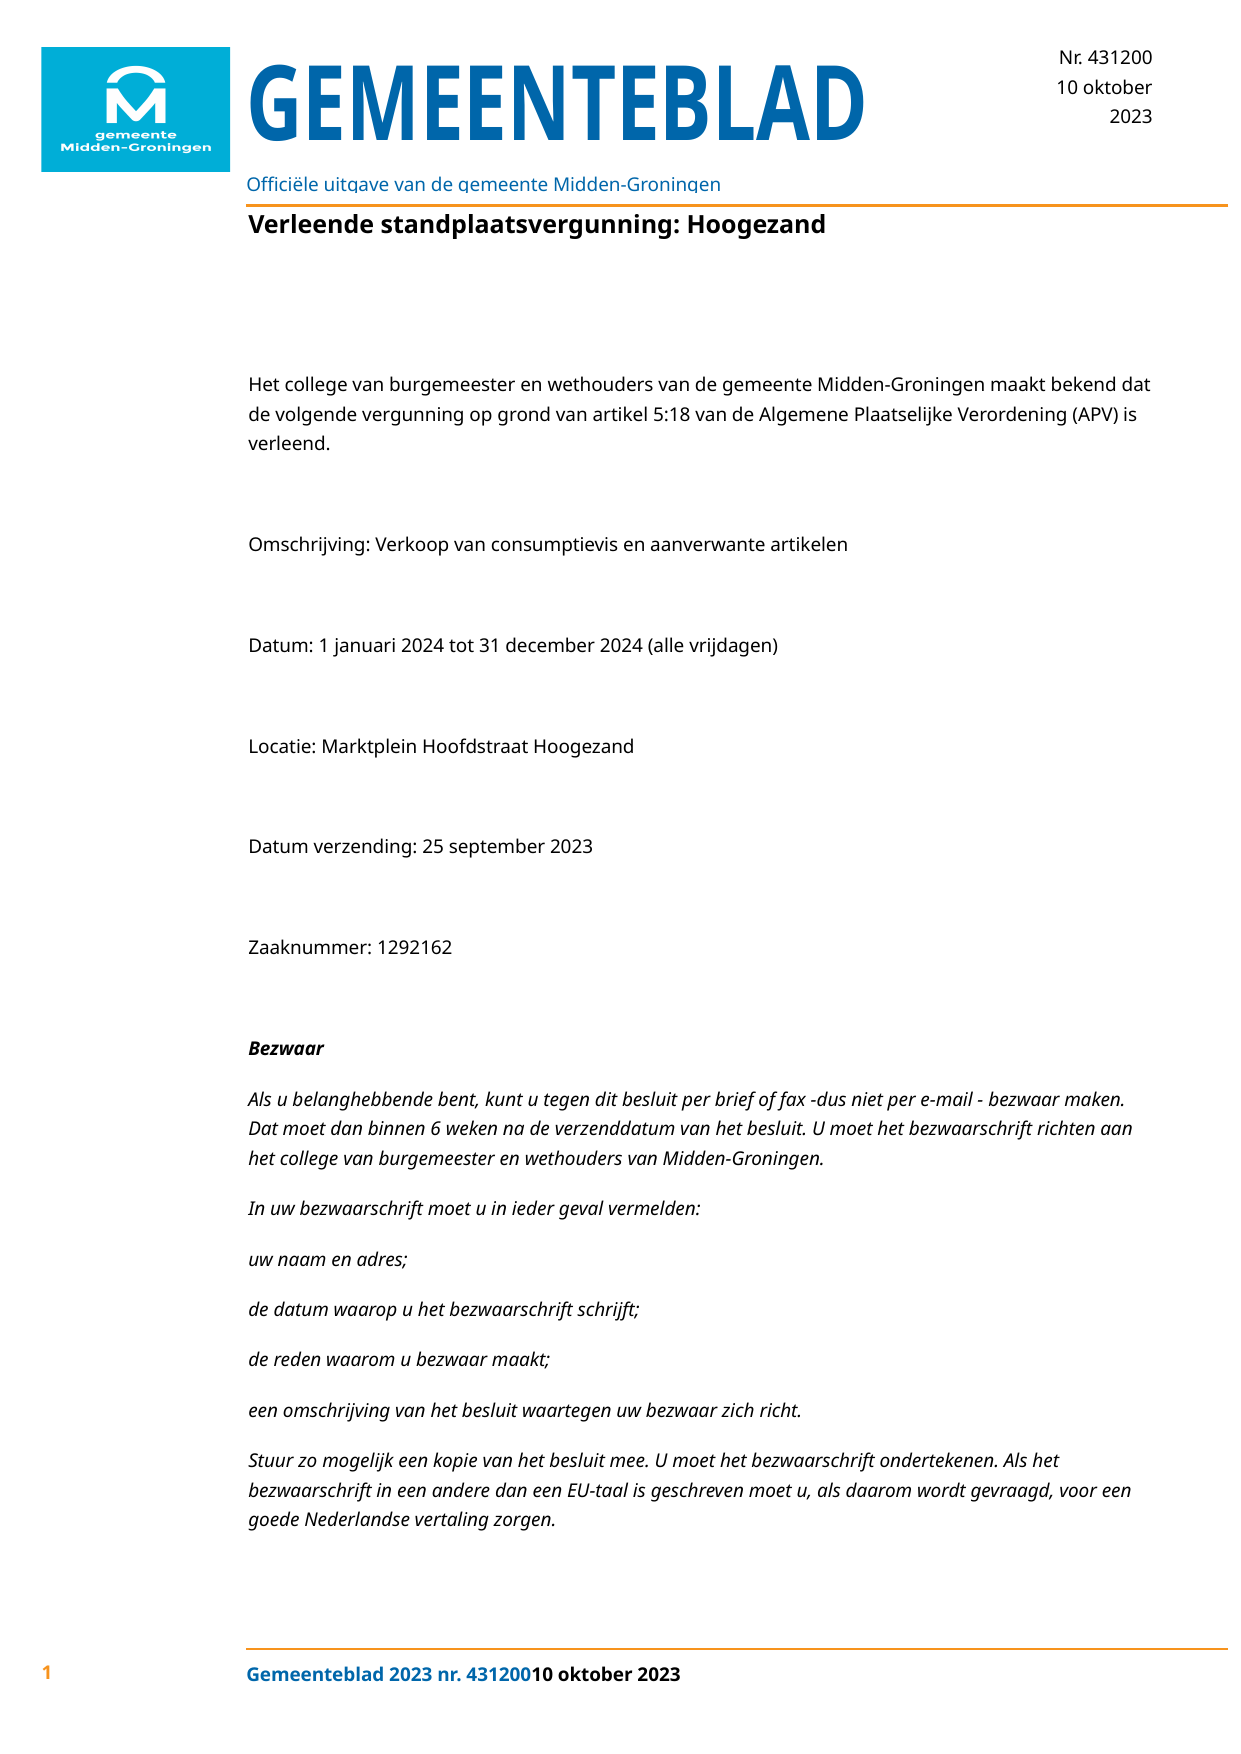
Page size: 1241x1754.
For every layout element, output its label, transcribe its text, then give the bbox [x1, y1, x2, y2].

text Verleende standplaatsvergunning: Hoogezand [248, 207, 1152, 241]
text In uw bezwaarschrift moet u in ieder geval vermelden: [248, 1195, 1152, 1221]
text uw naam en adres; [248, 1246, 1152, 1271]
text Datum verzending: 25 september 2023 [248, 834, 1152, 859]
picture [107, 89, 165, 122]
text Datum: 1 januari 2024 tot 31 december 2024 (alle vrijdagen) [248, 632, 1152, 658]
text Bezwaar [248, 1035, 1152, 1061]
text Locatie: Marktplein Hoofdstraat Hoogezand [248, 733, 1152, 758]
picture [108, 66, 164, 82]
text Stuur zo mogelijk een kopie van het besluit mee. U moet het bezwaarschrift ondertekenen. Als het bezwaarschrift in een andere dan een EU-taal is geschreven moet u, als daarom wordt gevraagd, voor een goede Nederlandse vertaling zorgen. [248, 1447, 1152, 1532]
text Omschrijving: Verkoop van consumptievis en aanverwante artikelen [248, 531, 1152, 557]
text een omschrijving van het besluit waartegen uw bezwaar zich richt. [248, 1397, 1152, 1423]
text Zaaknummer: 1292162 [248, 934, 1152, 960]
text de reden waarom u bezwaar maakt; [248, 1347, 1152, 1372]
text Als u belanghebbende bent, kunt u tegen dit besluit per brief of fax -dus niet per e-mail - bezwaar maken. Dat moet dan binnen 6 weken na de verzenddatum van het besluit. U moet het bezwaarschrift richten aan het college van burgemeester en wethouders van Midden-Groningen. [248, 1086, 1152, 1171]
text Het college van burgemeester en wethouders van de gemeente Midden-Groningen maakt bekend dat de volgende vergunning op grond van artikel 5:18 van de Algemene Plaatselijke Verordening (APV) is verleend. [248, 371, 1152, 456]
text de datum waarop u het bezwaarschrift schrijft; [248, 1296, 1152, 1322]
picture [184, 146, 190, 153]
